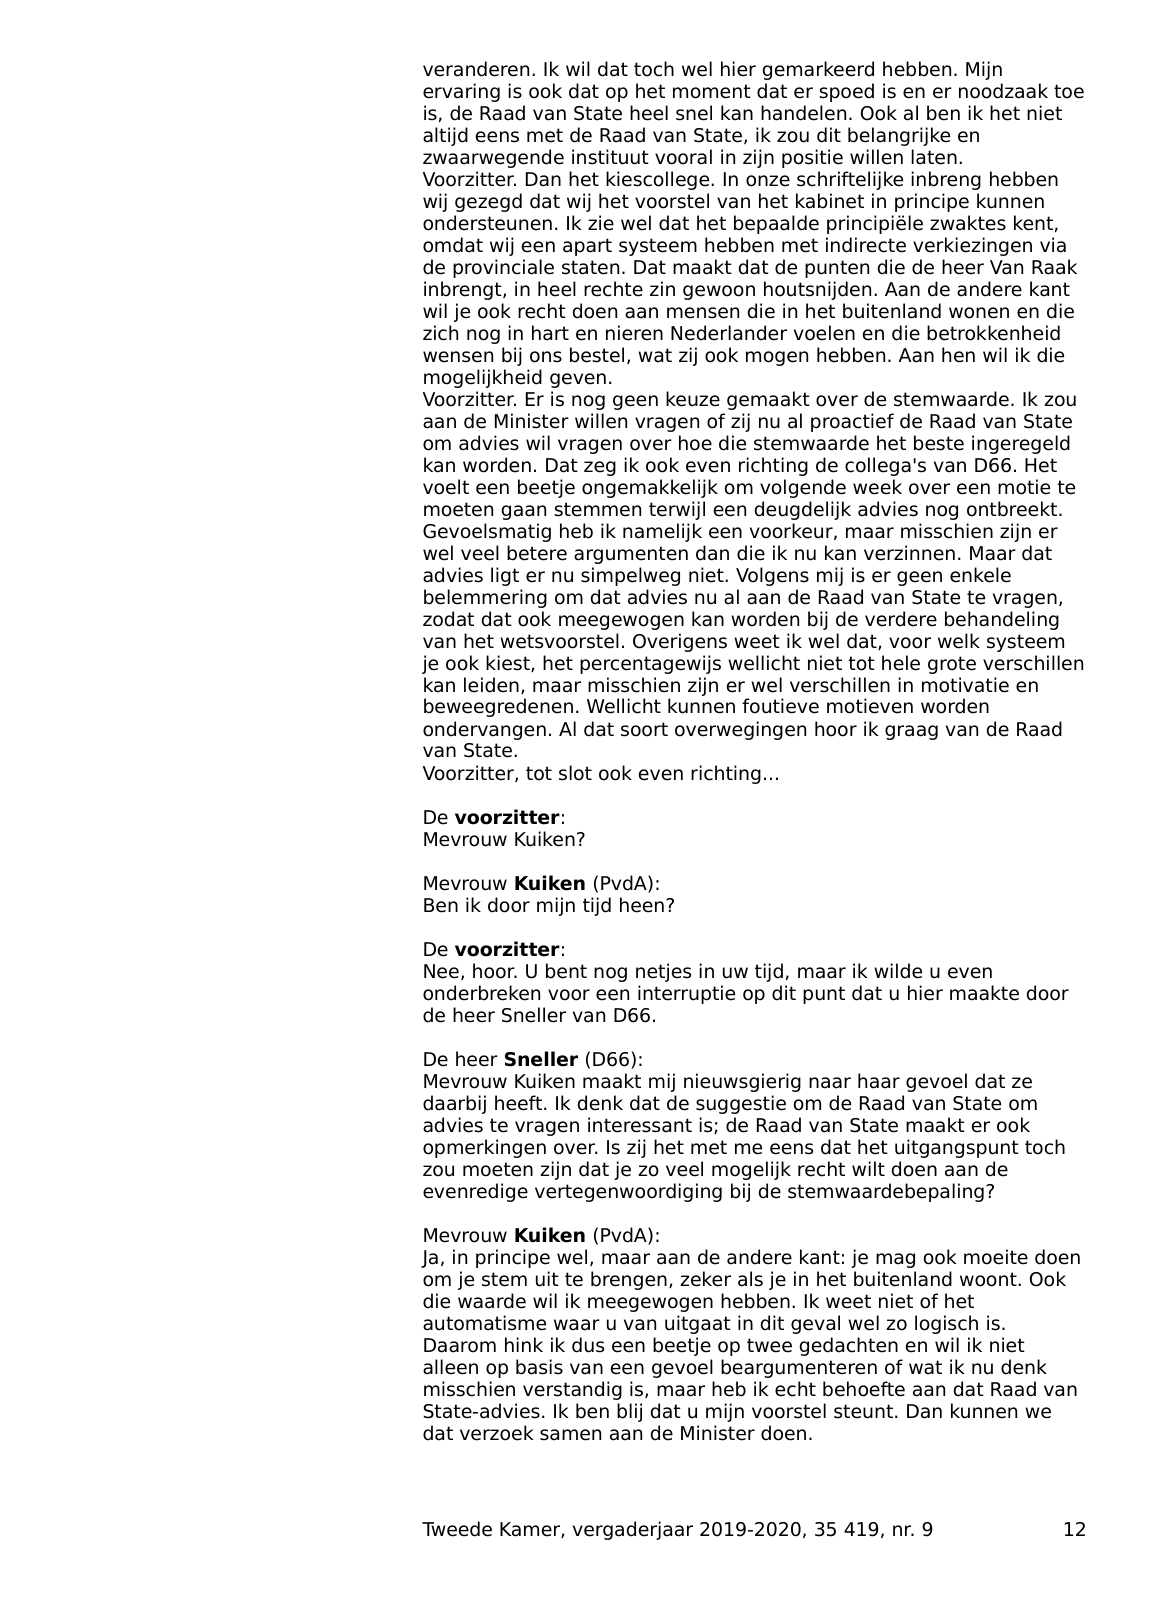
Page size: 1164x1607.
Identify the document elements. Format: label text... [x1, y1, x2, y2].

text Ben ik door mijn tijd heen? [422, 895, 1087, 917]
text Voorzitter, tot slot ook even richting... [422, 762, 1087, 784]
text Nee, hoor. U bent nog netjes in uw tijd, maar ik wilde u even onderbreken voor een interruptie op dit punt dat u hier maakte door de heer Sneller van D66. [422, 961, 1087, 1027]
text Mevrouw Kuiken maakt mij nieuwsgierig naar haar gevoel dat ze daarbij heeft. Ik denk dat de suggestie om de Raad van State om advies te vragen interessant is; de Raad van State maakt er ook opmerkingen over. Is zij het met me eens dat het uitgangspunt toch zou moeten zijn dat je zo veel mogelijk recht wilt doen aan de evenredige vertegenwoordiging bij de stemwaardebepaling? [422, 1071, 1087, 1203]
text Mevrouw Kuiken (PvdA): [422, 873, 1087, 895]
text Ja, in principe wel, maar aan de andere kant: je mag ook moeite doen om je stem uit te brengen, zeker als je in het buitenland woont. Ook die waarde wil ik meegewogen hebben. Ik weet niet of het automatisme waar u van uitgaat in dit geval wel zo logisch is. Daarom hink ik dus een beetje op twee gedachten en wil ik niet alleen op basis van een gevoel beargumenteren of wat ik nu denk misschien verstandig is, maar heb ik echt behoefte aan dat Raad van State-advies. Ik ben blij dat u mijn voorstel steunt. Dan kunnen we dat verzoek samen aan de Minister doen. [422, 1247, 1087, 1445]
text Voorzitter. Er is nog geen keuze gemaakt over de stemwaarde. Ik zou aan de Minister willen vragen of zij nu al proactief de Raad van State om advies wil vragen over hoe die stemwaarde het beste ingeregeld kan worden. Dat zeg ik ook even richting de collega's van D66. Het voelt een beetje ongemakkelijk om volgende week over een motie te moeten gaan stemmen terwijl een deugdelijk advies nog ontbreekt. Gevoelsmatig heb ik namelijk een voorkeur, maar misschien zijn er wel veel betere argumenten dan die ik nu kan verzinnen. Maar dat advies ligt er nu simpelweg niet. Volgens mij is er geen enkele belemmering om dat advies nu al aan de Raad van State te vragen, zodat dat ook meegewogen kan worden bij de verdere behandeling van het wetsvoorstel. Overigens weet ik wel dat, voor welk systeem je ook kiest, het percentagewijs wellicht niet tot hele grote verschillen kan leiden, maar misschien zijn er wel verschillen in motivatie en beweegredenen. Wellicht kunnen foutieve motieven worden ondervangen. Al dat soort overwegingen hoor ik graag van de Raad van State. [422, 389, 1087, 762]
text De heer Sneller (D66): [422, 1049, 1087, 1071]
text veranderen. Ik wil dat toch wel hier gemarkeerd hebben. Mijn ervaring is ook dat op het moment dat er spoed is en er noodzaak toe is, de Raad van State heel snel kan handelen. Ook al ben ik het niet altijd eens met de Raad van State, ik zou dit belangrijke en zwaarwegende instituut vooral in zijn positie willen laten. [422, 59, 1087, 169]
text Voorzitter. Dan het kiescollege. In onze schriftelijke inbreng hebben wij gezegd dat wij het voorstel van het kabinet in principe kunnen ondersteunen. Ik zie wel dat het bepaalde principiële zwaktes kent, omdat wij een apart systeem hebben met indirecte verkiezingen via de provinciale staten. Dat maakt dat de punten die de heer Van Raak inbrengt, in heel rechte zin gewoon houtsnijden. Aan de andere kant wil je ook recht doen aan mensen die in het buitenland wonen en die zich nog in hart en nieren Nederlander voelen en die betrokkenheid wensen bij ons bestel, wat zij ook mogen hebben. Aan hen wil ik die mogelijkheid geven. [422, 169, 1087, 389]
text De voorzitter: [422, 939, 1087, 961]
text Mevrouw Kuiken (PvdA): [422, 1225, 1087, 1247]
text De voorzitter: [422, 807, 1087, 828]
text Mevrouw Kuiken? [422, 828, 1087, 851]
